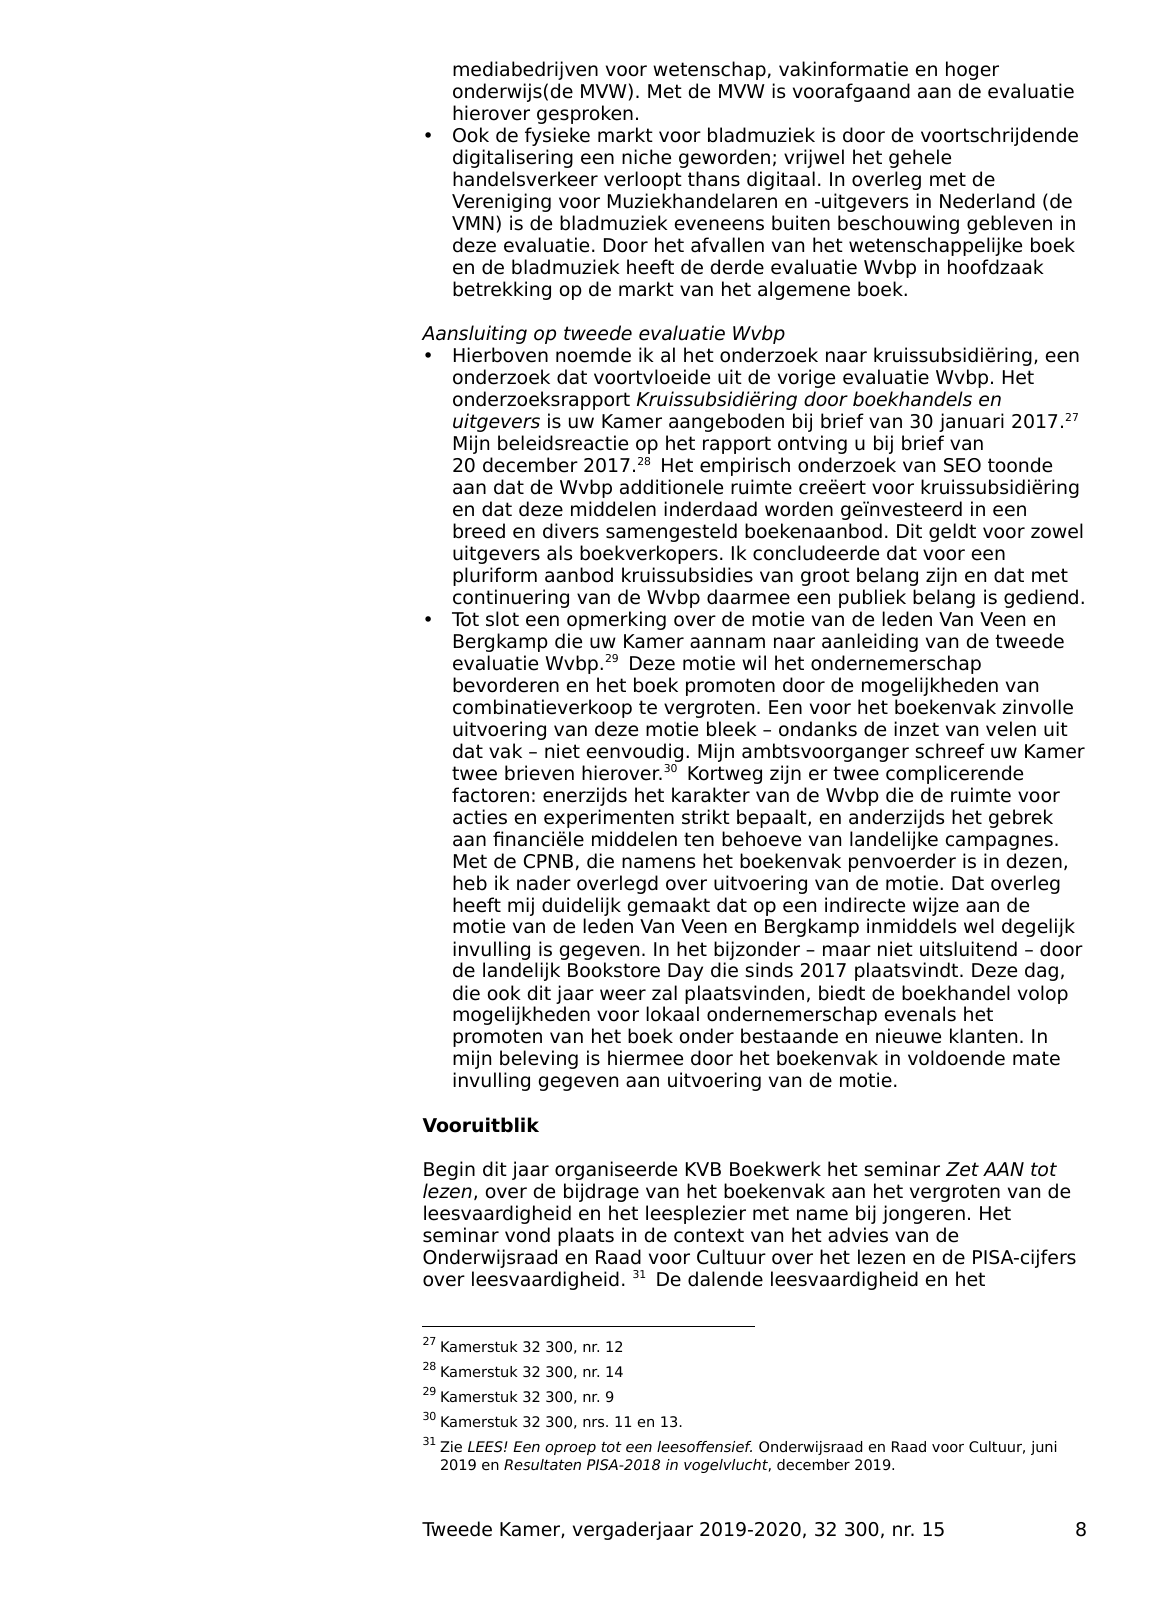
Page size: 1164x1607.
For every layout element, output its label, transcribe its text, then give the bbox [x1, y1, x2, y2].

subtitle Aansluiting op tweede evaluatie Wvbp [422, 323, 1087, 345]
text Begin dit jaar organiseerde KVB Boekwerk het seminar Zet AAN tot lezen, over de bijdrage van het boekenvak aan het vergroten van de leesvaardigheid en het leesplezier met name bij jongeren. Het seminar vond plaats in de context van het advies van de Onderwijsraad en Raad voor Cultuur over het lezen en de PISA-cijfers over leesvaardigheid. De dalende leesvaardigheid en het [422, 1159, 1087, 1291]
text Kamerstuk 32 300, nr. 9 [422, 1385, 1087, 1407]
text • Hierboven noemde ik al het onderzoek naar kruissubsidiëring, een onderzoek dat voortvloeide uit de vorige evaluatie Wvbp. Het onderzoeksrapport Kruissubsidiëring door boekhandels en uitgevers is uw Kamer aangeboden bij brief van 30 januari 2017. Mijn beleidsreactie op het rapport ontving u bij brief van 20 december 2017. Het empirisch onderzoek van SEO toonde aan dat de Wvbp additionele ruimte creëert voor kruissubsidiëring en dat deze middelen inderdaad worden geïnvesteerd in een breed en divers samengesteld boekenaanbod. Dit geldt voor zowel uitgevers als boekverkopers. Ik concludeerde dat voor een pluriform aanbod kruissubsidies van groot belang zijn en dat met continuering van de Wvbp daarmee een publiek belang is gediend. [422, 345, 1087, 609]
text Zie LEES! Een oproep tot een leesoffensief. Onderwijsraad en Raad voor Cultuur, juni 2019 en Resultaten PISA-2018 in vogelvlucht, december 2019. [422, 1435, 1087, 1474]
text Kamerstuk 32 300, nr. 14 [422, 1360, 1087, 1382]
text mediabedrijven voor wetenschap, vakinformatie en hoger onderwijs(de MVW). Met de MVW is voorafgaand aan de evaluatie hierover gesproken. [422, 59, 1087, 125]
subtitle Vooruitblik [422, 1114, 1087, 1136]
text • Ook de fysieke markt voor bladmuziek is door de voortschrijdende digitalisering een niche geworden; vrijwel het gehele handelsverkeer verloopt thans digitaal. In overleg met de Vereniging voor Muziekhandelaren en -uitgevers in Nederland (de VMN) is de bladmuziek eveneens buiten beschouwing gebleven in deze evaluatie. Door het afvallen van het wetenschappelijke boek en de bladmuziek heeft de derde evaluatie Wvbp in hoofdzaak betrekking op de markt van het algemene boek. [422, 125, 1087, 301]
text Kamerstuk 32 300, nr. 12 [422, 1335, 1087, 1357]
text Kamerstuk 32 300, nrs. 11 en 13. [422, 1410, 1087, 1432]
text • Tot slot een opmerking over de motie van de leden Van Veen en Bergkamp die uw Kamer aannam naar aanleiding van de tweede evaluatie Wvbp. Deze motie wil het ondernemerschap bevorderen en het boek promoten door de mogelijkheden van combinatieverkoop te vergroten. Een voor het boekenvak zinvolle uitvoering van deze motie bleek – ondanks de inzet van velen uit dat vak – niet eenvoudig. Mijn ambtsvoorganger schreef uw Kamer twee brieven hierover. Kortweg zijn er twee complicerende factoren: enerzijds het karakter van de Wvbp die de ruimte voor acties en experimenten strikt bepaalt, en anderzijds het gebrek aan financiële middelen ten behoeve van landelijke campagnes. Met de CPNB, die namens het boekenvak penvoerder is in dezen, heb ik nader overlegd over uitvoering van de motie. Dat overleg heeft mij duidelijk gemaakt dat op een indirecte wijze aan de motie van de leden Van Veen en Bergkamp inmiddels wel degelijk invulling is gegeven. In het bijzonder – maar niet uitsluitend – door de landelijk Bookstore Day die sinds 2017 plaatsvindt. Deze dag, die ook dit jaar weer zal plaatsvinden, biedt de boekhandel volop mogelijkheden voor lokaal ondernemerschap evenals het promoten van het boek onder bestaande en nieuwe klanten. In mijn beleving is hiermee door het boekenvak in voldoende mate invulling gegeven aan uitvoering van de motie. [422, 609, 1087, 1092]
